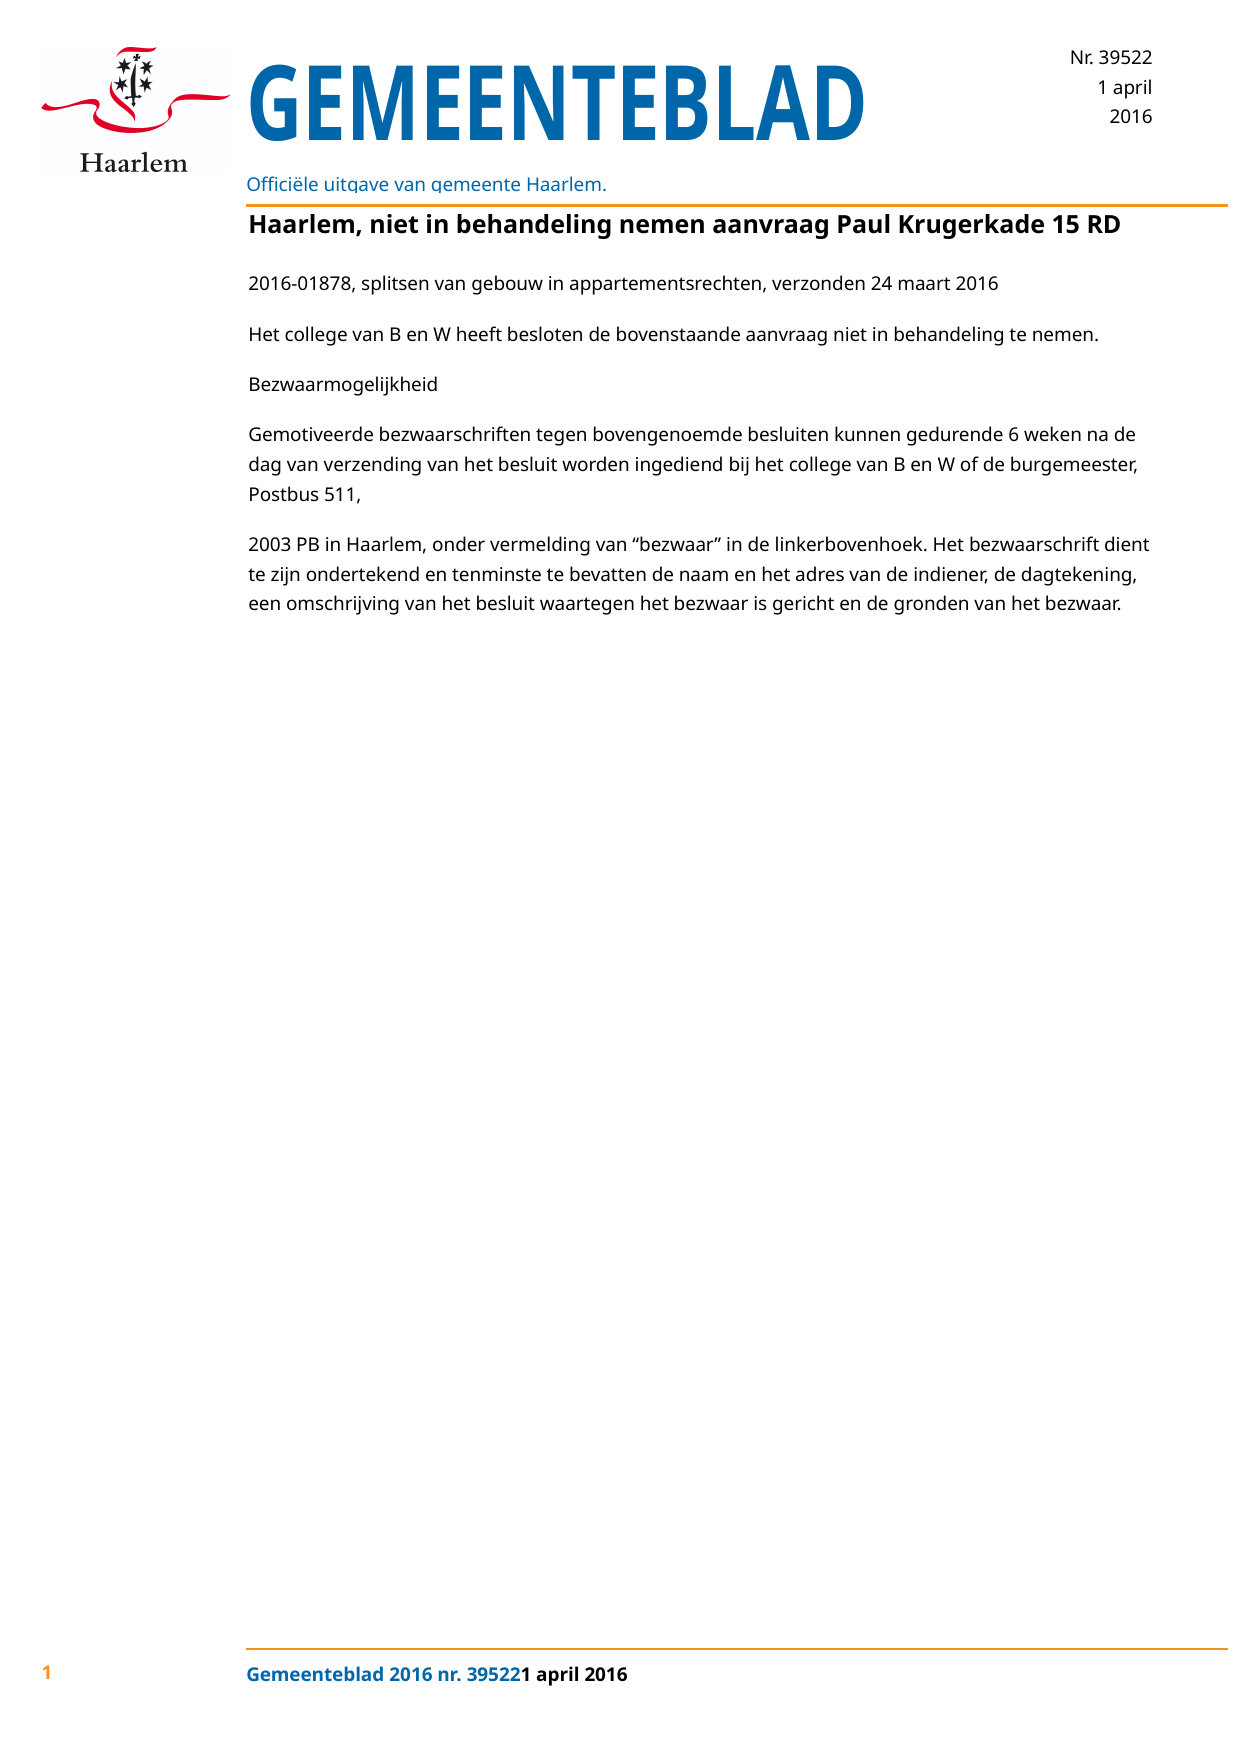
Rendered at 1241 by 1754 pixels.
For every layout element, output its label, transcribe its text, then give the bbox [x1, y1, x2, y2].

text 2003 PB in Haarlem, onder vermelding van “bezwaar” in de linkerbovenhoek. Het bezwaarschrift dient te zijn ondertekend en tenminste te bevatten de naam en het adres van de indiener, de dagtekening, een omschrijving van het besluit waartegen het bezwaar is gericht en de gronden van het bezwaar. [248, 531, 1152, 616]
picture [41, 47, 231, 172]
text 2016-01878, splitsen van gebouw in appartementsrechten, verzonden 24 maart 2016 [248, 270, 1152, 296]
text Bezwaarmogelijkheid [248, 371, 1152, 397]
text Haarlem, niet in behandeling nemen aanvraag Paul Krugerkade 15 RD [248, 207, 1152, 241]
text Het college van B en W heeft besloten de bovenstaande aanvraag niet in behandeling te nemen. [248, 321, 1152, 346]
text Gemotiveerde bezwaarschriften tegen bovengenoemde besluiten kunnen gedurende 6 weken na de dag van verzending van het besluit worden ingediend bij het college van B en W of de burgemeester, Postbus 511, [248, 422, 1152, 506]
